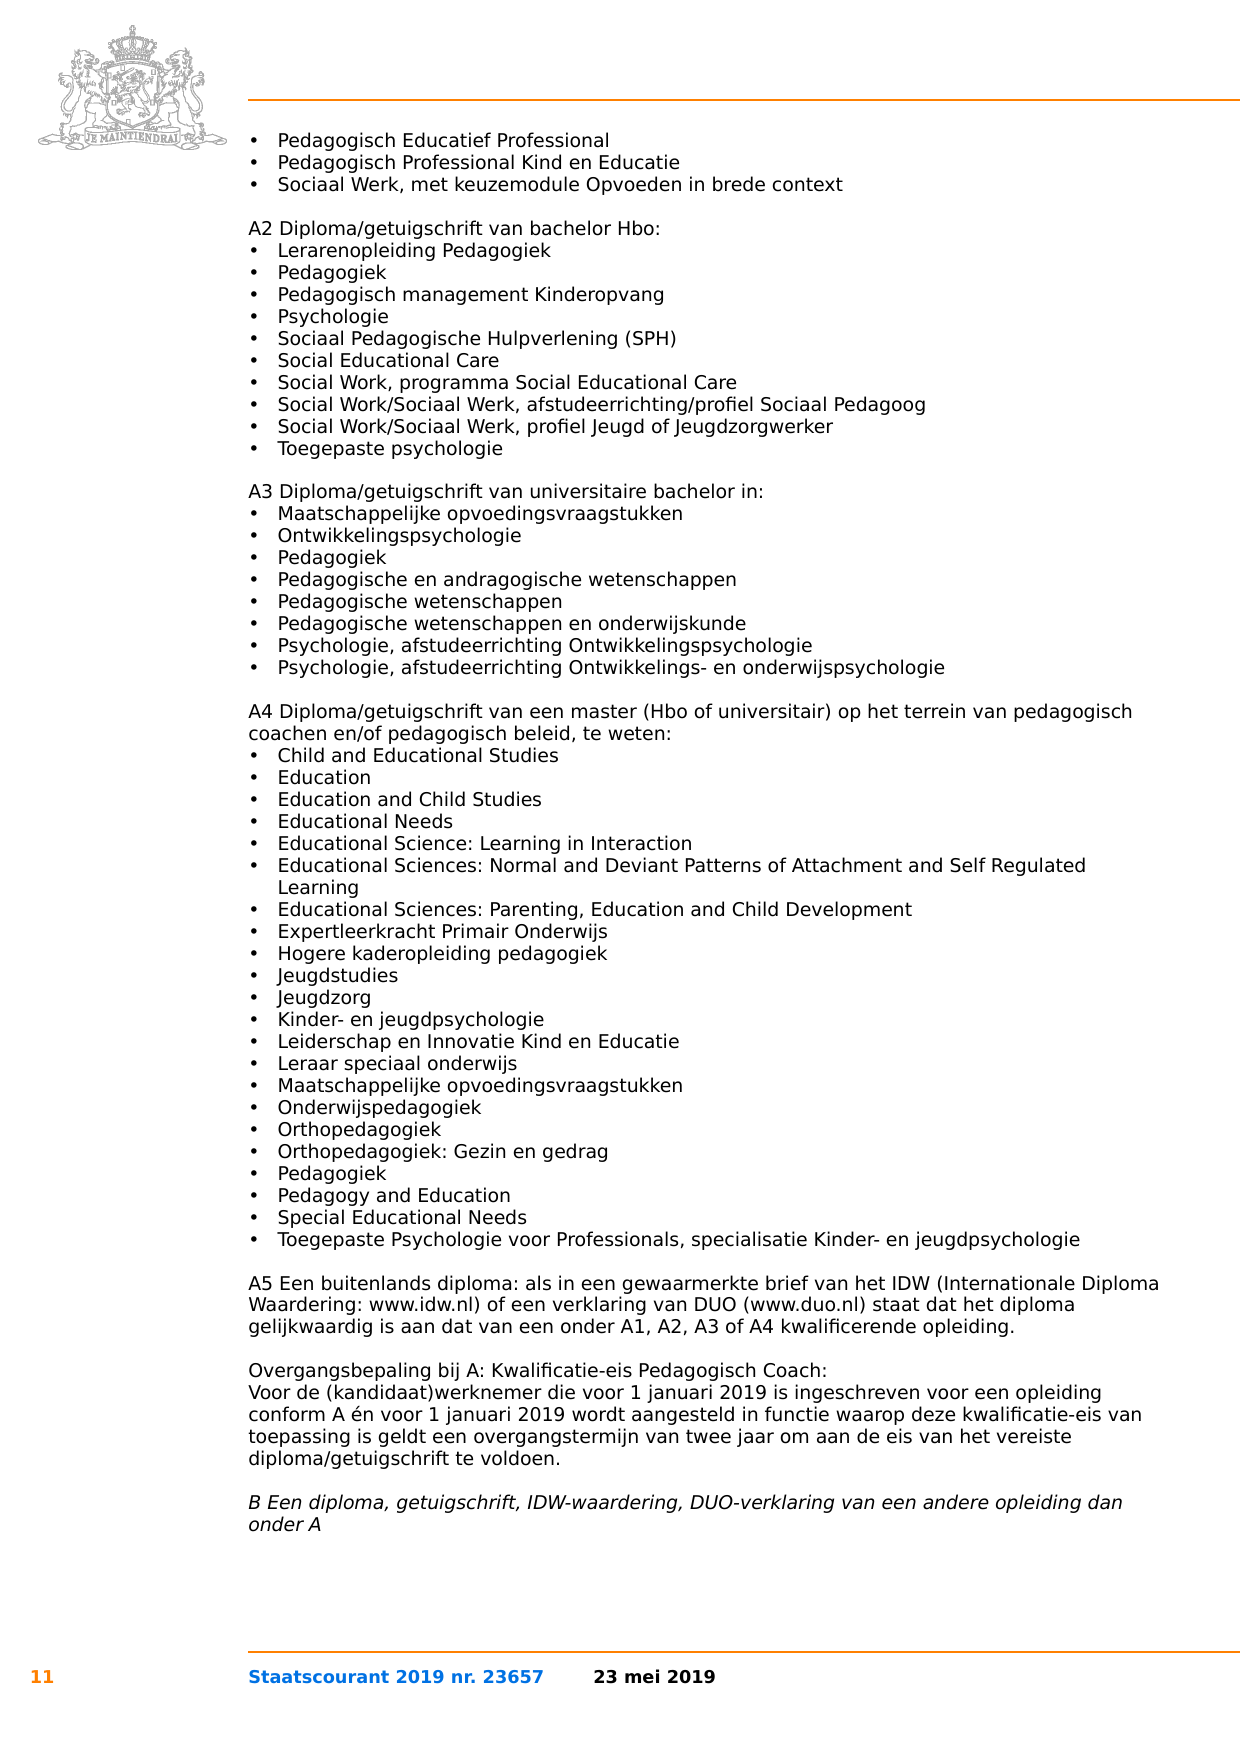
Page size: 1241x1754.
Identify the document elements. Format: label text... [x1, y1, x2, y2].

text • Psychologie [248, 306, 1163, 328]
text • Pedagogiek [248, 547, 1163, 569]
text Voor de (kandidaat)werknemer die voor 1 januari 2019 is ingeschreven voor een opleiding conform A én voor 1 januari 2019 wordt aangesteld in functie waarop deze kwalificatie-eis van toepassing is geldt een overgangstermijn van twee jaar om aan de eis van het vereiste diploma/getuigschrift te voldoen. [248, 1382, 1163, 1470]
text • Pedagogisch management Kinderopvang [248, 284, 1163, 306]
text • Ontwikkelingspsychologie [248, 525, 1163, 547]
text • Maatschappelijke opvoedingsvraagstukken [248, 503, 1163, 525]
text • Social Work/Sociaal Werk, afstudeerrichting/profiel Sociaal Pedagoog [248, 393, 1163, 416]
text • Pedagogiek [248, 1163, 1163, 1184]
text • Psychologie, afstudeerrichting Ontwikkelingspsychologie [248, 635, 1163, 657]
text • Social Educational Care [248, 349, 1163, 372]
text • Maatschappelijke opvoedingsvraagstukken [248, 1075, 1163, 1097]
text • Onderwijspedagogiek [248, 1097, 1163, 1119]
text • Educational Science: Learning in Interaction [248, 833, 1163, 855]
text • Pedagogy and Education [248, 1184, 1163, 1207]
text • Pedagogisch Educatief Professional [248, 130, 1163, 152]
text • Educational Sciences: Parenting, Education and Child Development [248, 899, 1163, 921]
text • Pedagogische en andragogische wetenschappen [248, 569, 1163, 591]
text • Jeugdstudies [248, 965, 1163, 987]
text A2 Diploma/getuigschrift van bachelor Hbo: [248, 218, 1163, 240]
text • Orthopedagogiek [248, 1119, 1163, 1141]
text • Expertleerkracht Primair Onderwijs [248, 921, 1163, 943]
text • Pedagogische wetenschappen [248, 591, 1163, 613]
text A3 Diploma/getuigschrift van universitaire bachelor in: [248, 481, 1163, 503]
text • Hogere kaderopleiding pedagogiek [248, 943, 1163, 965]
text • Orthopedagogiek: Gezin en gedrag [248, 1141, 1163, 1163]
text • Pedagogiek [248, 262, 1163, 284]
text • Lerarenopleiding Pedagogiek [248, 240, 1163, 262]
text • Social Work, programma Social Educational Care [248, 372, 1163, 393]
text • Pedagogisch Professional Kind en Educatie [248, 152, 1163, 174]
text • Jeugdzorg [248, 987, 1163, 1009]
text • Leraar speciaal onderwijs [248, 1053, 1163, 1075]
text • Child and Educational Studies [248, 745, 1163, 767]
text • Leiderschap en Innovatie Kind en Educatie [248, 1031, 1163, 1053]
picture [38, 25, 227, 150]
text • Educational Needs [248, 811, 1163, 833]
text • Education [248, 767, 1163, 789]
text • Educational Sciences: Normal and Deviant Patterns of Attachment and Self Regulated Learning [248, 855, 1163, 899]
text • Kinder- en jeugdpsychologie [248, 1009, 1163, 1031]
text • Sociaal Werk, met keuzemodule Opvoeden in brede context [248, 174, 1163, 196]
text • Education and Child Studies [248, 789, 1163, 811]
text • Special Educational Needs [248, 1207, 1163, 1228]
text • Toegepaste psychologie [248, 437, 1163, 459]
text A4 Diploma/getuigschrift van een master (Hbo of universitair) op het terrein van pedagogisch coachen en/of pedagogisch beleid, te weten: [248, 701, 1163, 745]
text • Pedagogische wetenschappen en onderwijskunde [248, 613, 1163, 635]
text • Psychologie, afstudeerrichting Ontwikkelings- en onderwijspsychologie [248, 657, 1163, 679]
text Overgangsbepaling bij A: Kwalificatie-eis Pedagogisch Coach: [248, 1360, 1163, 1382]
text • Sociaal Pedagogische Hulpverlening (SPH) [248, 328, 1163, 349]
text • Toegepaste Psychologie voor Professionals, specialisatie Kinder- en jeugdpsychologie [248, 1228, 1163, 1251]
text A5 Een buitenlands diploma: als in een gewaarmerkte brief van het IDW (Internationale Diploma Waardering: www.idw.nl) of een verklaring van DUO (www.duo.nl) staat dat het diploma gelijkwaardig is aan dat van een onder A1, A2, A3 of A4 kwalificerende opleiding. [248, 1272, 1163, 1338]
text • Social Work/Sociaal Werk, profiel Jeugd of Jeugdzorgwerker [248, 416, 1163, 437]
text B Een diploma, getuigschrift, IDW-waardering, DUO-verklaring van een andere opleiding dan onder A [248, 1492, 1163, 1536]
